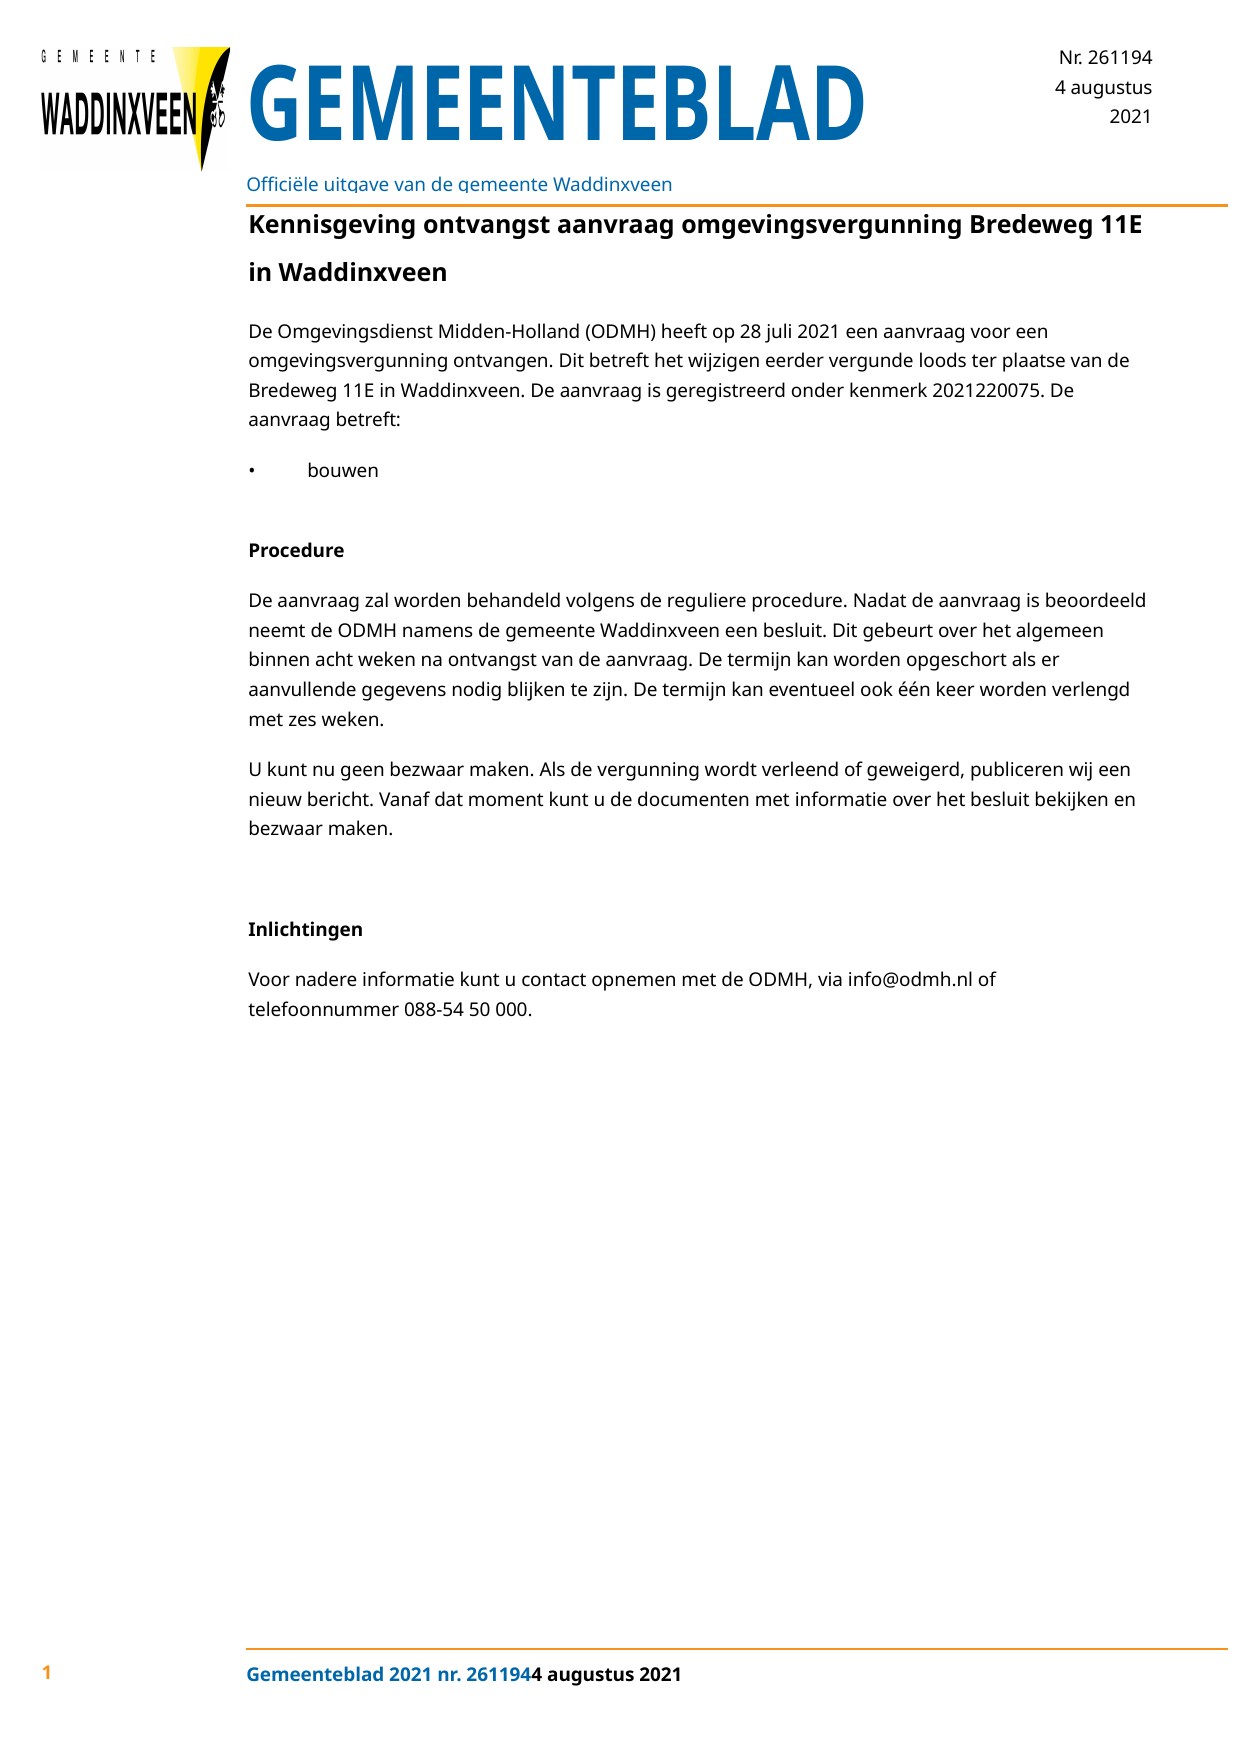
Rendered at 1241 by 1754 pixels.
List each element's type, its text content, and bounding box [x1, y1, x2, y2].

text Procedure [248, 537, 1152, 563]
text U kunt nu geen bezwaar maken. Als de vergunning wordt verleend of geweigerd, publiceren wij een nieuw bericht. Vanaf dat moment kunt u de documenten met informatie over het besluit bekijken en bezwaar maken. [248, 756, 1152, 841]
text Inlichtingen [248, 916, 1152, 942]
picture [41, 47, 231, 172]
text Voor nadere informatie kunt u contact opnemen met de ODMH, via info@odmh.nl of telefoonnummer 088-54 50 000. [248, 967, 1152, 1022]
text De Omgevingsdienst Midden-Holland (ODMH) heeft op 28 juli 2021 een aanvraag voor een omgevingsvergunning ontvangen. Dit betreft het wijzigen eerder vergunde loods ter plaatse van de Bredeweg 11E in Waddinxveen. De aanvraag is geregistreerd onder kenmerk 2021220075. De aanvraag betreft: [248, 318, 1152, 432]
list bouwen [248, 457, 1152, 483]
text De aanvraag zal worden behandeld volgens de reguliere procedure. Nadat de aanvraag is beoordeeld neemt de ODMH namens de gemeente Waddinxveen een besluit. Dit gebeurt over het algemeen binnen acht weken na ontvangst van de aanvraag. De termijn kan worden opgeschort als er aanvullende gegevens nodig blijken te zijn. De termijn kan eventueel ook één keer worden verlengd met zes weken. [248, 587, 1152, 732]
text Kennisgeving ontvangst aanvraag omgevingsvergunning Bredeweg 11E in Waddinxveen [248, 207, 1152, 288]
